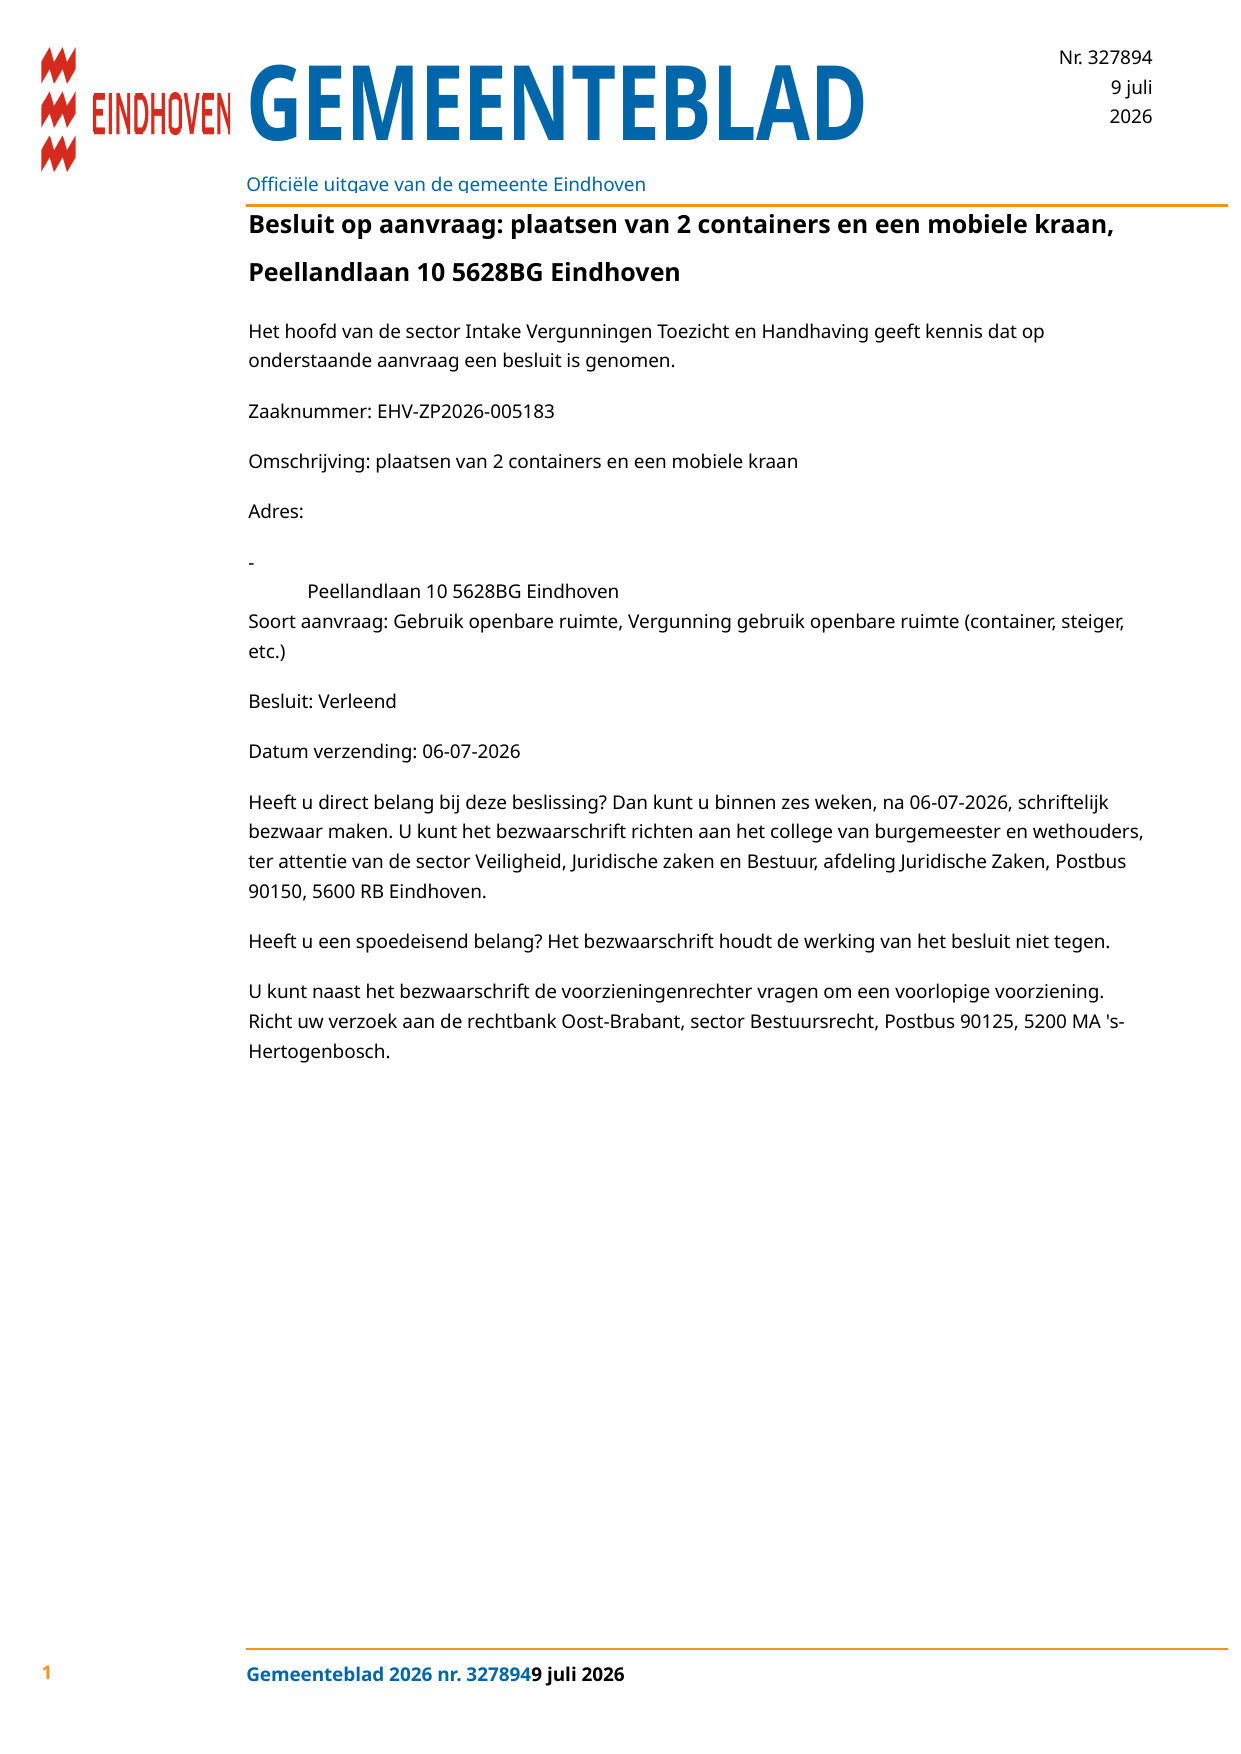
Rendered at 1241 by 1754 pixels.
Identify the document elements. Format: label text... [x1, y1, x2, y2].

text Het hoofd van de sector Intake Vergunningen Toezicht en Handhaving geeft kennis dat op onderstaande aanvraag een besluit is genomen. [248, 318, 1152, 373]
text Heeft u direct belang bij deze beslissing? Dan kunt u binnen zes weken, na 06-07-2026, schriftelijk bezwaar maken. U kunt het bezwaarschrift richten aan het college van burgemeester en wethouders, ter attentie van de sector Veiligheid, Juridische zaken en Bestuur, afdeling Juridische Zaken, Postbus 90150, 5600 RB Eindhoven. [248, 789, 1152, 904]
text Heeft u een spoedeisend belang? Het bezwaarschrift houdt de werking van het besluit niet tegen. [248, 928, 1152, 954]
text Besluit op aanvraag: plaatsen van 2 containers en een mobiele kraan, Peellandlaan 10 5628BG Eindhoven [248, 207, 1152, 288]
text Adres: [248, 499, 1152, 524]
text Zaaknummer: EHV-ZP2026-005183 [248, 398, 1152, 424]
text Besluit: Verleend [248, 688, 1152, 714]
text U kunt naast het bezwaarschrift de voorzieningenrechter vragen om een voorlopige voorziening. Richt uw verzoek aan de rechtbank Oost-Brabant, sector Bestuursrecht, Postbus 90125, 5200 MA 's-Hertogenbosch. [248, 979, 1152, 1064]
text Soort aanvraag: Gebruik openbare ruimte, Vergunning gebruik openbare ruimte (container, steiger, etc.) [248, 608, 1152, 664]
text Datum verzending: 06-07-2026 [248, 739, 1152, 764]
list Peellandlaan 10 5628BG Eindhoven [248, 579, 1152, 604]
text Omschrijving: plaatsen van 2 containers en een mobiele kraan [248, 448, 1152, 474]
picture [41, 47, 231, 172]
